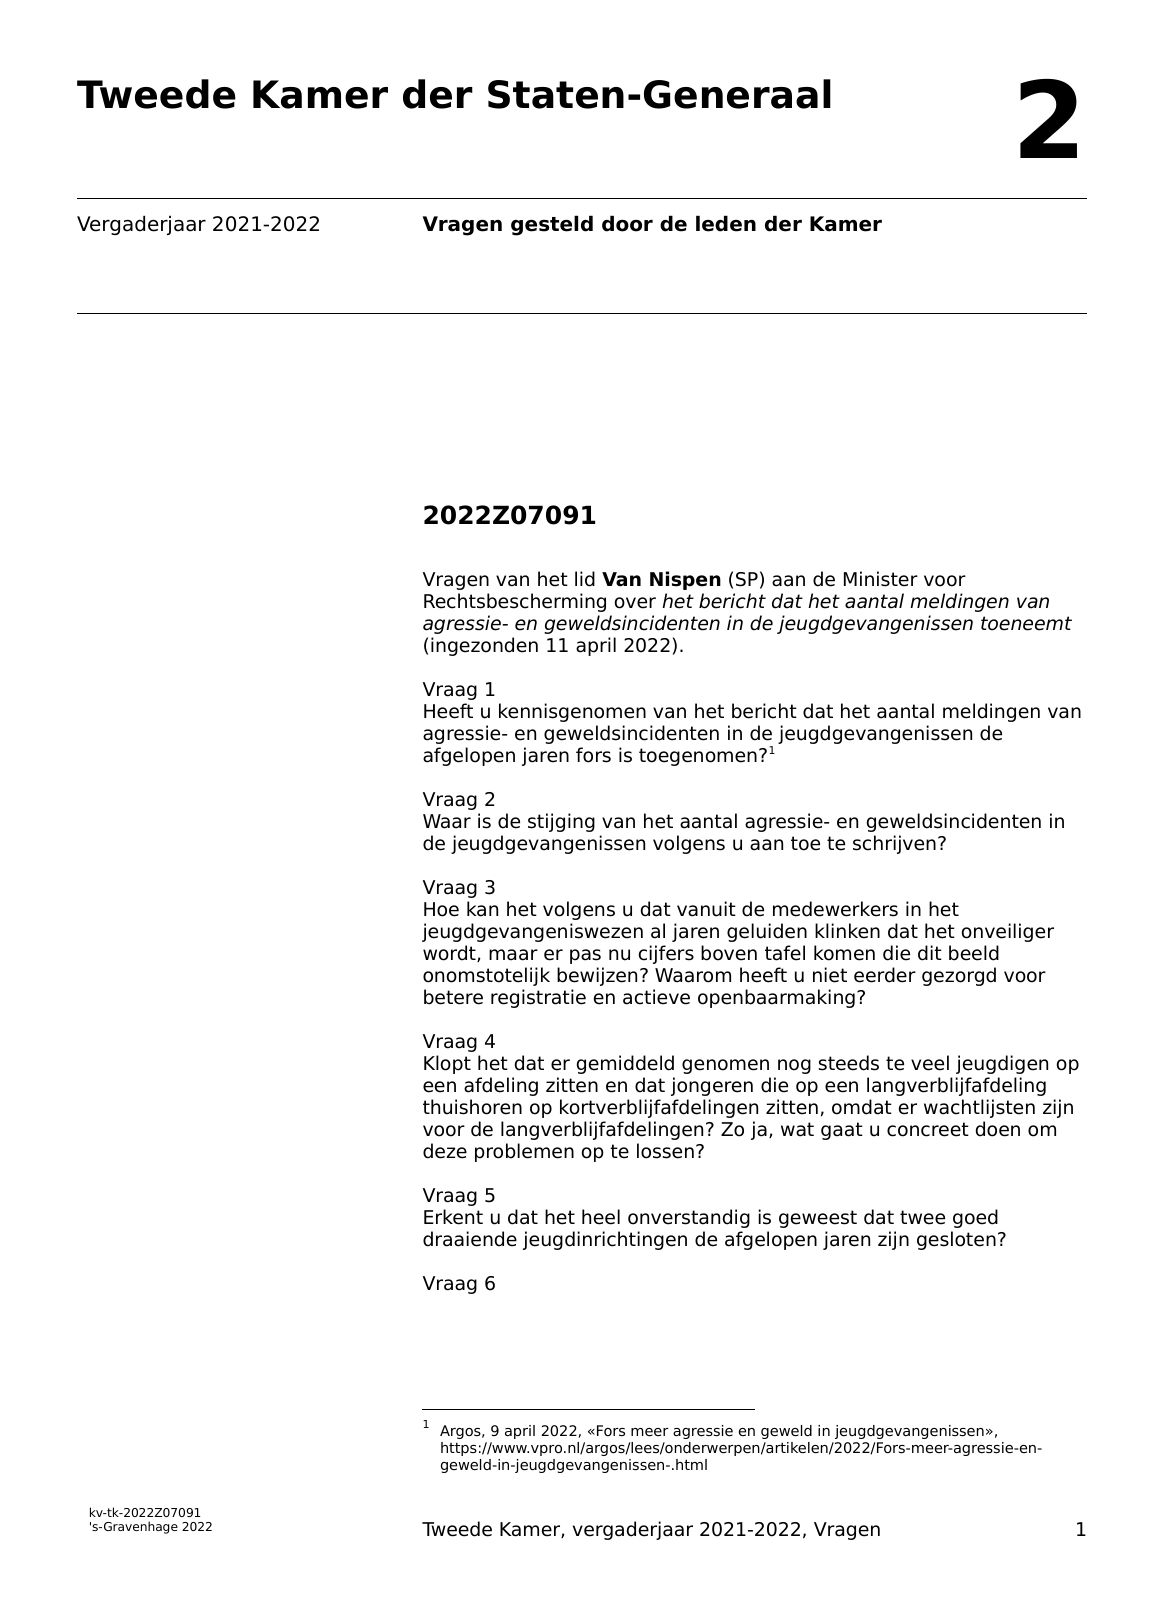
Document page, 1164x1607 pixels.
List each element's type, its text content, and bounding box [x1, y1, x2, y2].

text 2022Z07091 [422, 501, 1087, 531]
text Vraag 3 [422, 877, 1087, 899]
text kv-tk-2022Z07091 [88, 1506, 323, 1520]
text Vraag 6 [422, 1273, 1087, 1295]
text Vragen van het lid Van Nispen (SP) aan de Minister voor Rechtsbescherming over het bericht dat het aantal meldingen van agressie- en geweldsincidenten in de jeugdgevangenissen toeneemt (ingezonden 11 april 2022). [422, 569, 1087, 657]
text Klopt het dat er gemiddeld genomen nog steeds te veel jeugdigen op een afdeling zitten en dat jongeren die op een langverblijfafdeling thuishoren op kortverblijfafdelingen zitten, omdat er wachtlijsten zijn voor de langverblijfafdelingen? Zo ja, wat gaat u concreet doen om deze problemen op te lossen? [422, 1053, 1087, 1163]
table_cell Vergaderjaar 2021-2022 [77, 199, 422, 313]
text Vraag 5 [422, 1185, 1087, 1207]
text Vraag 4 [422, 1031, 1087, 1053]
text Hoe kan het volgens u dat vanuit de medewerkers in het jeugdgevangeniswezen al jaren geluiden klinken dat het onveiliger wordt, maar er pas nu cijfers boven tafel komen die dit beeld onomstotelijk bewijzen? Waarom heeft u niet eerder gezorgd voor betere registratie en actieve openbaarmaking? [422, 899, 1087, 1009]
table_header 2 [886, 59, 1087, 198]
text Vraag 2 [422, 789, 1087, 811]
table_header Tweede Kamer der Staten-Generaal [77, 59, 886, 198]
text Argos, 9 april 2022, «Fors meer agressie en geweld in jeugdgevangenissen», https://www.vpro.nl/argos/lees/onderwerpen/artikelen/2022/Fors-meer-agressie-en-geweld-in-jeugdgevangenissen-.html [422, 1418, 1087, 1474]
text Vraag 1 [422, 679, 1087, 701]
text Heeft u kennisgenomen van het bericht dat het aantal meldingen van agressie- en geweldsincidenten in de jeugdgevangenissen de afgelopen jaren fors is toegenomen? [422, 701, 1087, 767]
text Waar is de stijging van het aantal agressie- en geweldsincidenten in de jeugdgevangenissen volgens u aan toe te schrijven? [422, 811, 1087, 855]
table_cell Vragen gesteld door de leden der Kamer [422, 199, 1087, 313]
text Erkent u dat het heel onverstandig is geweest dat twee goed draaiende jeugdinrichtingen de afgelopen jaren zijn gesloten? [422, 1207, 1087, 1251]
text 's-Gravenhage 2022 [88, 1520, 323, 1534]
